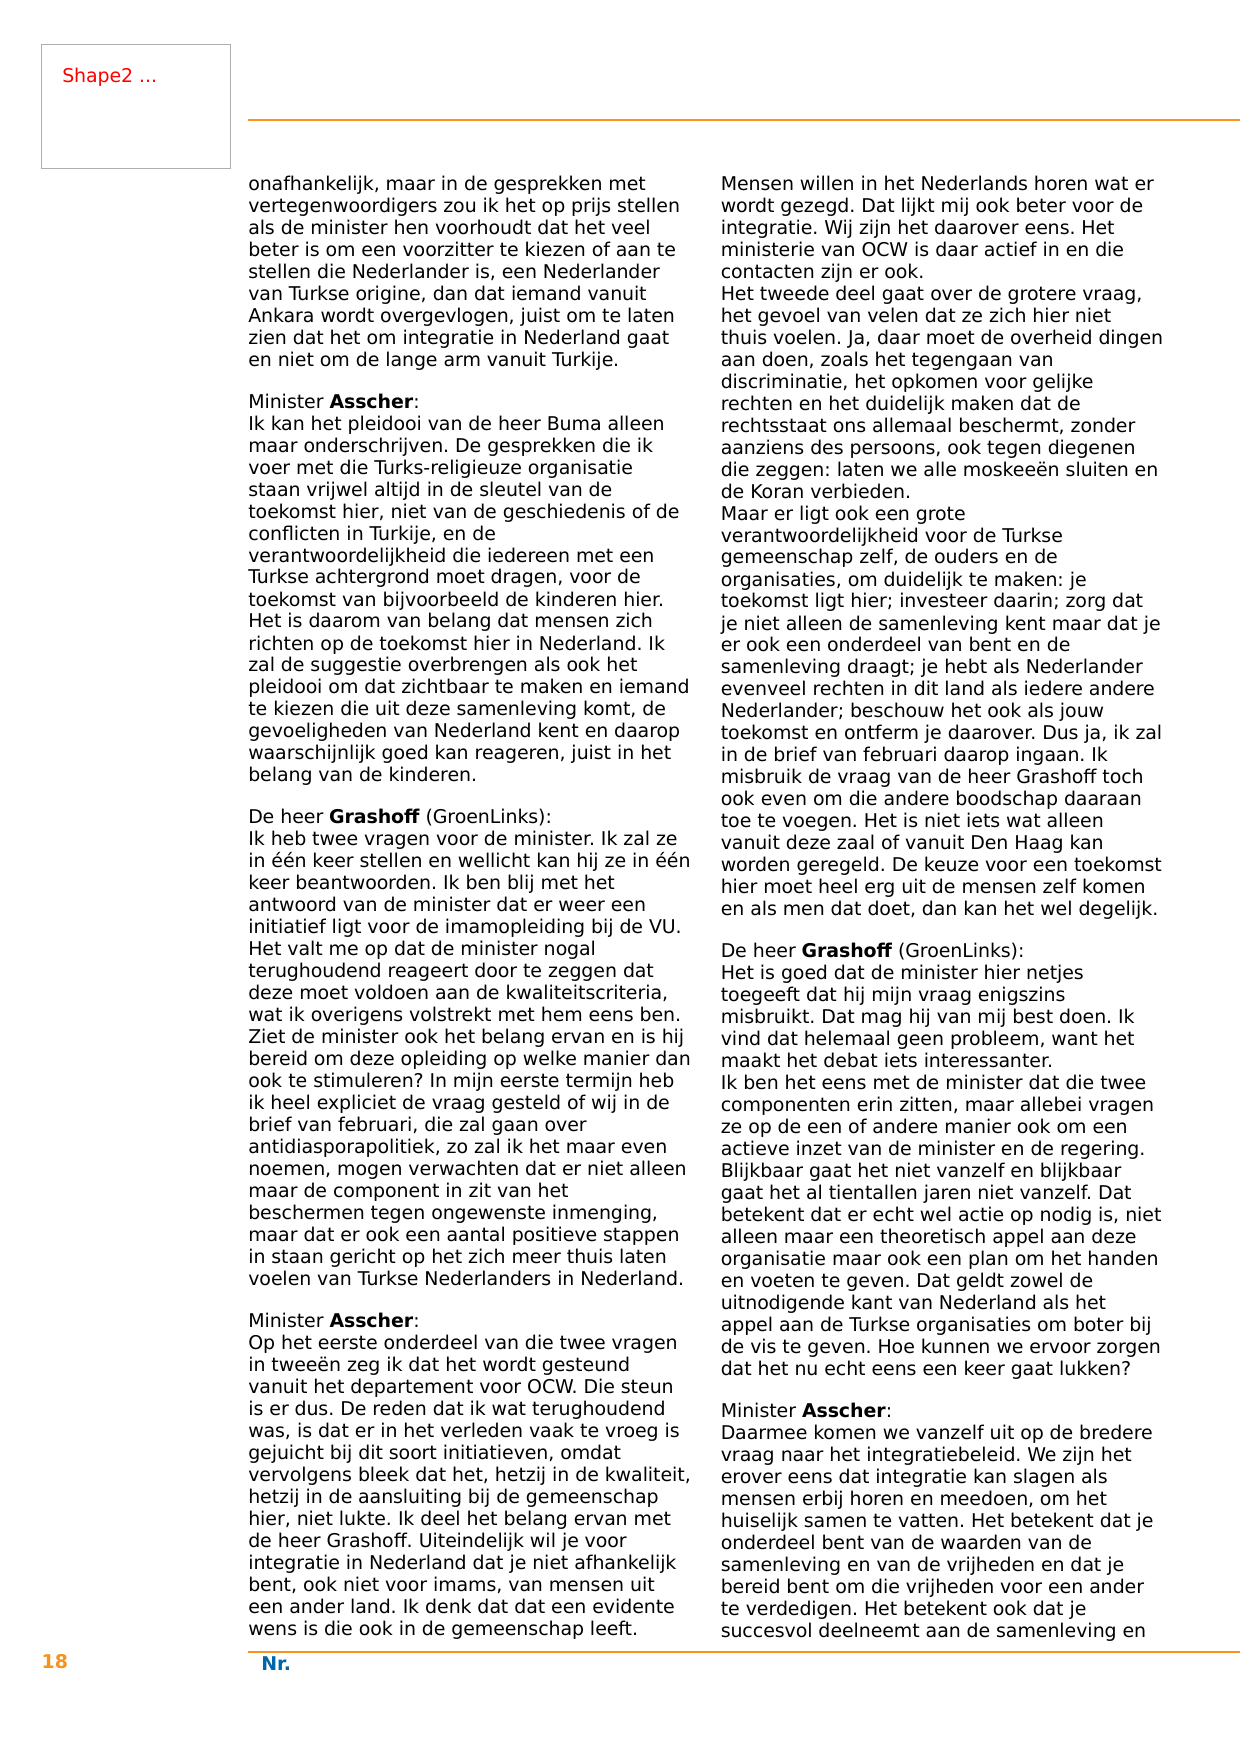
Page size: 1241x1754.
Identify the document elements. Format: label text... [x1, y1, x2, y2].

text Minister Asscher: [248, 1310, 691, 1332]
text Ik ben het eens met de minister dat die twee componenten erin zitten, maar allebei vragen ze op de een of andere manier ook om een actieve inzet van de minister en de regering. Blijkbaar gaat het niet vanzelf en blijkbaar gaat het al tientallen jaren niet vanzelf. Dat betekent dat er echt wel actie op nodig is, niet alleen maar een theoretisch appel aan deze organisatie maar ook een plan om het handen en voeten te geven. Dat geldt zowel de uitnodigende kant van Nederland als het appel aan de Turkse organisaties om boter bij de vis te geven. Hoe kunnen we ervoor zorgen dat het nu echt eens een keer gaat lukken? [721, 1072, 1163, 1380]
text De heer Grashoff (GroenLinks): [721, 940, 1163, 962]
text Daarmee komen we vanzelf uit op de bredere vraag naar het integratiebeleid. We zijn het erover eens dat integratie kan slagen als mensen erbij horen en meedoen, om het huiselijk samen te vatten. Het betekent dat je onderdeel bent van de waarden van de samenleving en van de vrijheden en dat je bereid bent om die vrijheden voor een ander te verdedigen. Het betekent ook dat je succesvol deelneemt aan de samenleving en [721, 1422, 1163, 1641]
text Maar er ligt ook een grote verantwoordelijkheid voor de Turkse gemeenschap zelf, de ouders en de organisaties, om duidelijk te maken: je toekomst ligt hier; investeer daarin; zorg dat je niet alleen de samenleving kent maar dat je er ook een onderdeel van bent en de samenleving draagt; je hebt als Nederlander evenveel rechten in dit land als iedere andere Nederlander; beschouw het ook als jouw toekomst en ontferm je daarover. Dus ja, ik zal in de brief van februari daarop ingaan. Ik misbruik de vraag van de heer Grashoff toch ook even om die andere boodschap daaraan toe te voegen. Het is niet iets wat alleen vanuit deze zaal of vanuit Den Haag kan worden geregeld. De keuze voor een toekomst hier moet heel erg uit de mensen zelf komen en als men dat doet, dan kan het wel degelijk. [721, 502, 1163, 920]
text Ik kan het pleidooi van de heer Buma alleen maar onderschrijven. De gesprekken die ik voer met die Turks-religieuze organisatie staan vrijwel altijd in de sleutel van de toekomst hier, niet van de geschiedenis of de conflicten in Turkije, en de verantwoordelijkheid die iedereen met een Turkse achtergrond moet dragen, voor de toekomst van bijvoorbeeld de kinderen hier. Het is daarom van belang dat mensen zich richten op de toekomst hier in Nederland. Ik zal de suggestie overbrengen als ook het pleidooi om dat zichtbaar te maken en iemand te kiezen die uit deze samenleving komt, de gevoeligheden van Nederland kent en daarop waarschijnlijk goed kan reageren, juist in het belang van de kinderen. [248, 413, 691, 786]
text Minister Asscher: [721, 1400, 1163, 1422]
text Mensen willen in het Nederlands horen wat er wordt gezegd. Dat lijkt mij ook beter voor de integratie. Wij zijn het daarover eens. Het ministerie van OCW is daar actief in en die contacten zijn er ook. [721, 173, 1163, 283]
text De heer Grashoff (GroenLinks): [248, 806, 691, 828]
text Ik heb twee vragen voor de minister. Ik zal ze in één keer stellen en wellicht kan hij ze in één keer beantwoorden. Ik ben blij met het antwoord van de minister dat er weer een initiatief ligt voor de imamopleiding bij de VU. Het valt me op dat de minister nogal terughoudend reageert door te zeggen dat deze moet voldoen aan de kwaliteitscriteria, wat ik overigens volstrekt met hem eens ben. Ziet de minister ook het belang ervan en is hij bereid om deze opleiding op welke manier dan ook te stimuleren? In mijn eerste termijn heb ik heel expliciet de vraag gesteld of wij in de brief van februari, die zal gaan over antidiasporapolitiek, zo zal ik het maar even noemen, mogen verwachten dat er niet alleen maar de component in zit van het beschermen tegen ongewenste inmenging, maar dat er ook een aantal positieve stappen in staan gericht op het zich meer thuis laten voelen van Turkse Nederlanders in Nederland. [248, 828, 691, 1290]
text onafhankelijk, maar in de gesprekken met vertegenwoordigers zou ik het op prijs stellen als de minister hen voorhoudt dat het veel beter is om een voorzitter te kiezen of aan te stellen die Nederlander is, een Nederlander van Turkse origine, dan dat iemand vanuit Ankara wordt overgevlogen, juist om te laten zien dat het om integratie in Nederland gaat en niet om de lange arm vanuit Turkije. [248, 173, 691, 371]
text Het tweede deel gaat over de grotere vraag, het gevoel van velen dat ze zich hier niet thuis voelen. Ja, daar moet de overheid dingen aan doen, zoals het tegengaan van discriminatie, het opkomen voor gelijke rechten en het duidelijk maken dat de rechtsstaat ons allemaal beschermt, zonder aanziens des persoons, ook tegen diegenen die zeggen: laten we alle moskeeën sluiten en de Koran verbieden. [721, 283, 1163, 502]
text Het is goed dat de minister hier netjes toegeeft dat hij mijn vraag enigszins misbruikt. Dat mag hij van mij best doen. Ik vind dat helemaal geen probleem, want het maakt het debat iets interessanter. [721, 962, 1163, 1072]
text Op het eerste onderdeel van die twee vragen in tweeën zeg ik dat het wordt gesteund vanuit het departement voor OCW. Die steun is er dus. De reden dat ik wat terughoudend was, is dat er in het verleden vaak te vroeg is gejuicht bij dit soort initiatieven, omdat vervolgens bleek dat het, hetzij in de kwaliteit, hetzij in de aansluiting bij de gemeenschap hier, niet lukte. Ik deel het belang ervan met de heer Grashoff. Uiteindelijk wil je voor integratie in Nederland dat je niet afhankelijk bent, ook niet voor imams, van mensen uit een ander land. Ik denk dat dat een evidente wens is die ook in de gemeenschap leeft. [248, 1332, 691, 1639]
text Minister Asscher: [248, 391, 691, 413]
